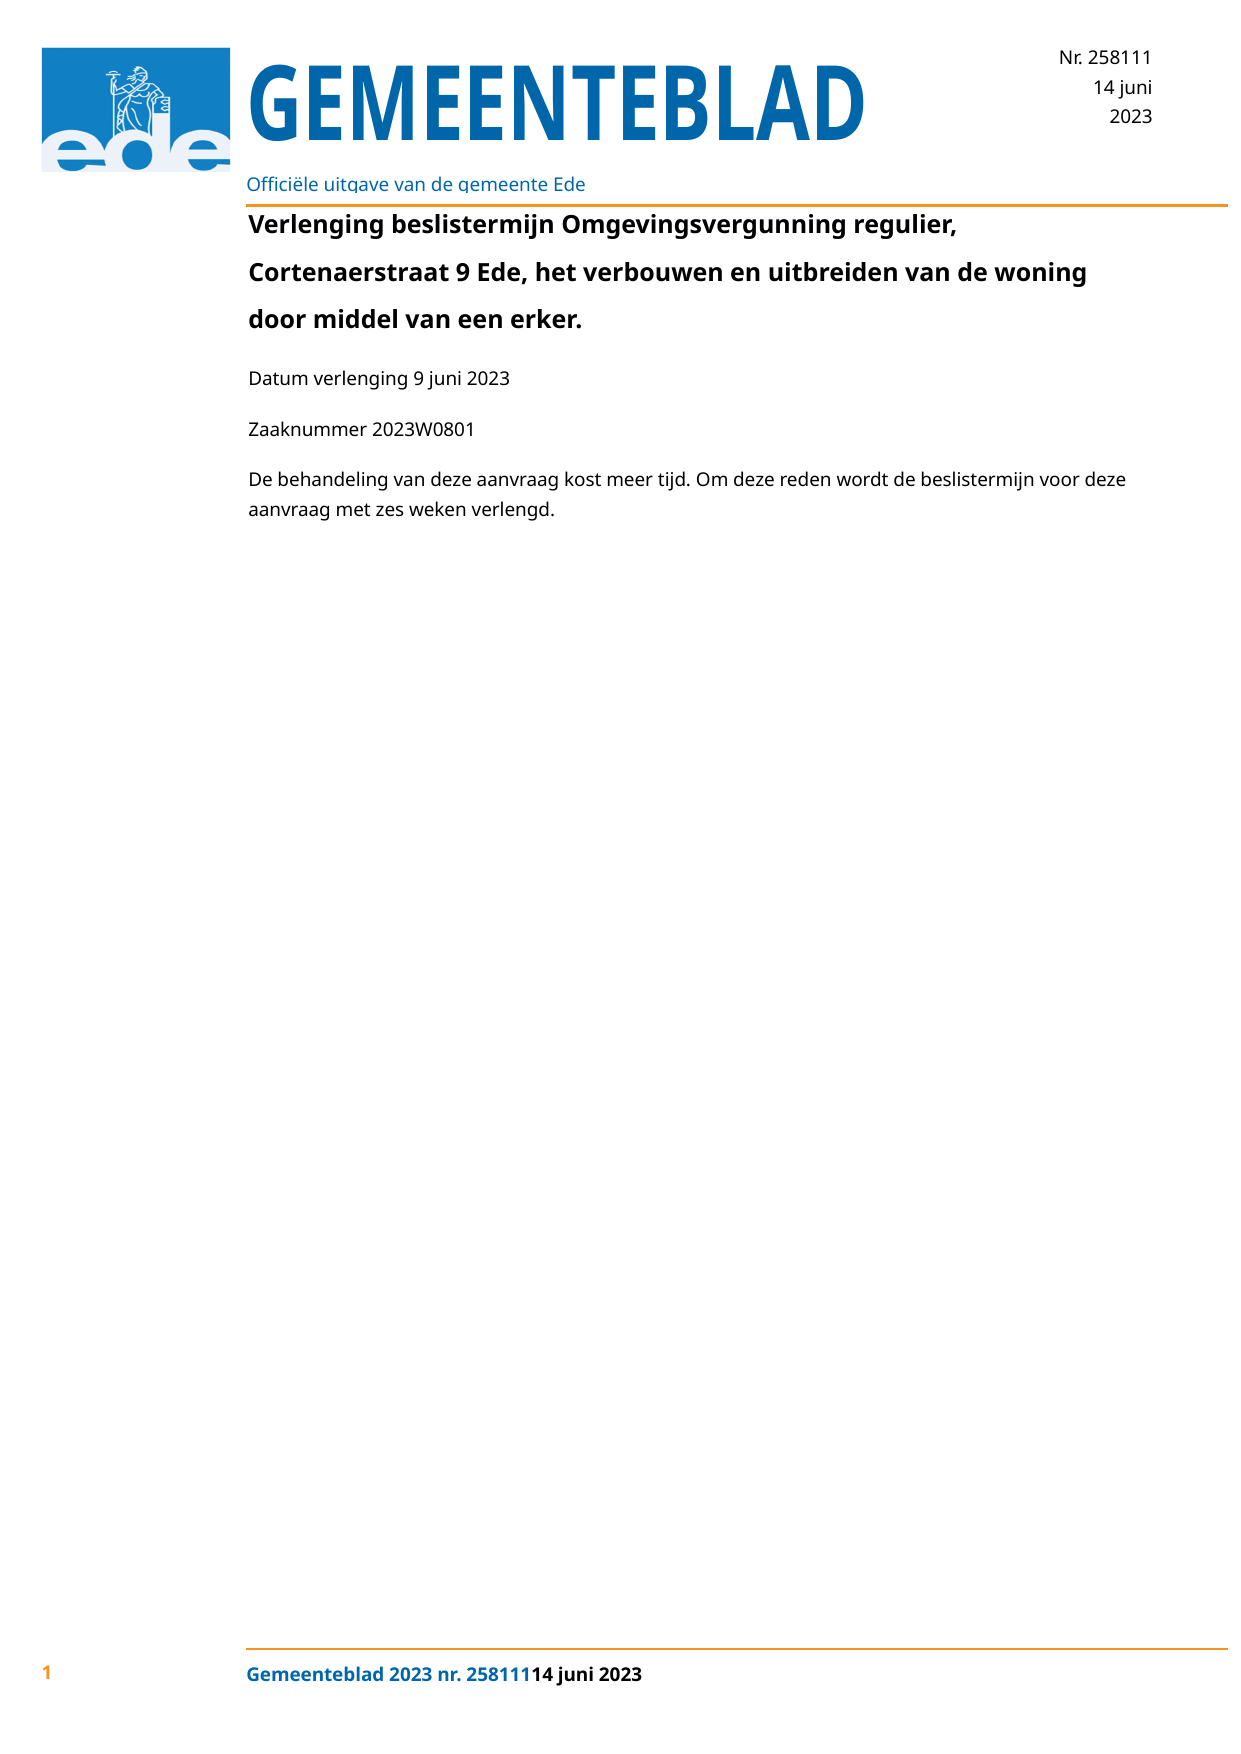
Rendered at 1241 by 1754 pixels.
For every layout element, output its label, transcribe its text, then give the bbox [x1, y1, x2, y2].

picture [41, 47, 231, 172]
text Zaaknummer 2023W0801 [248, 416, 1152, 442]
text De behandeling van deze aanvraag kost meer tijd. Om deze reden wordt de beslistermijn voor deze aanvraag met zes weken verlengd. [248, 466, 1152, 522]
text Verlenging beslistermijn Omgevingsvergunning regulier, Cortenaerstraat 9 Ede, het verbouwen en uitbreiden van de woning door middel van een erker. [248, 207, 1152, 336]
text Datum verlenging 9 juni 2023 [248, 366, 1152, 391]
